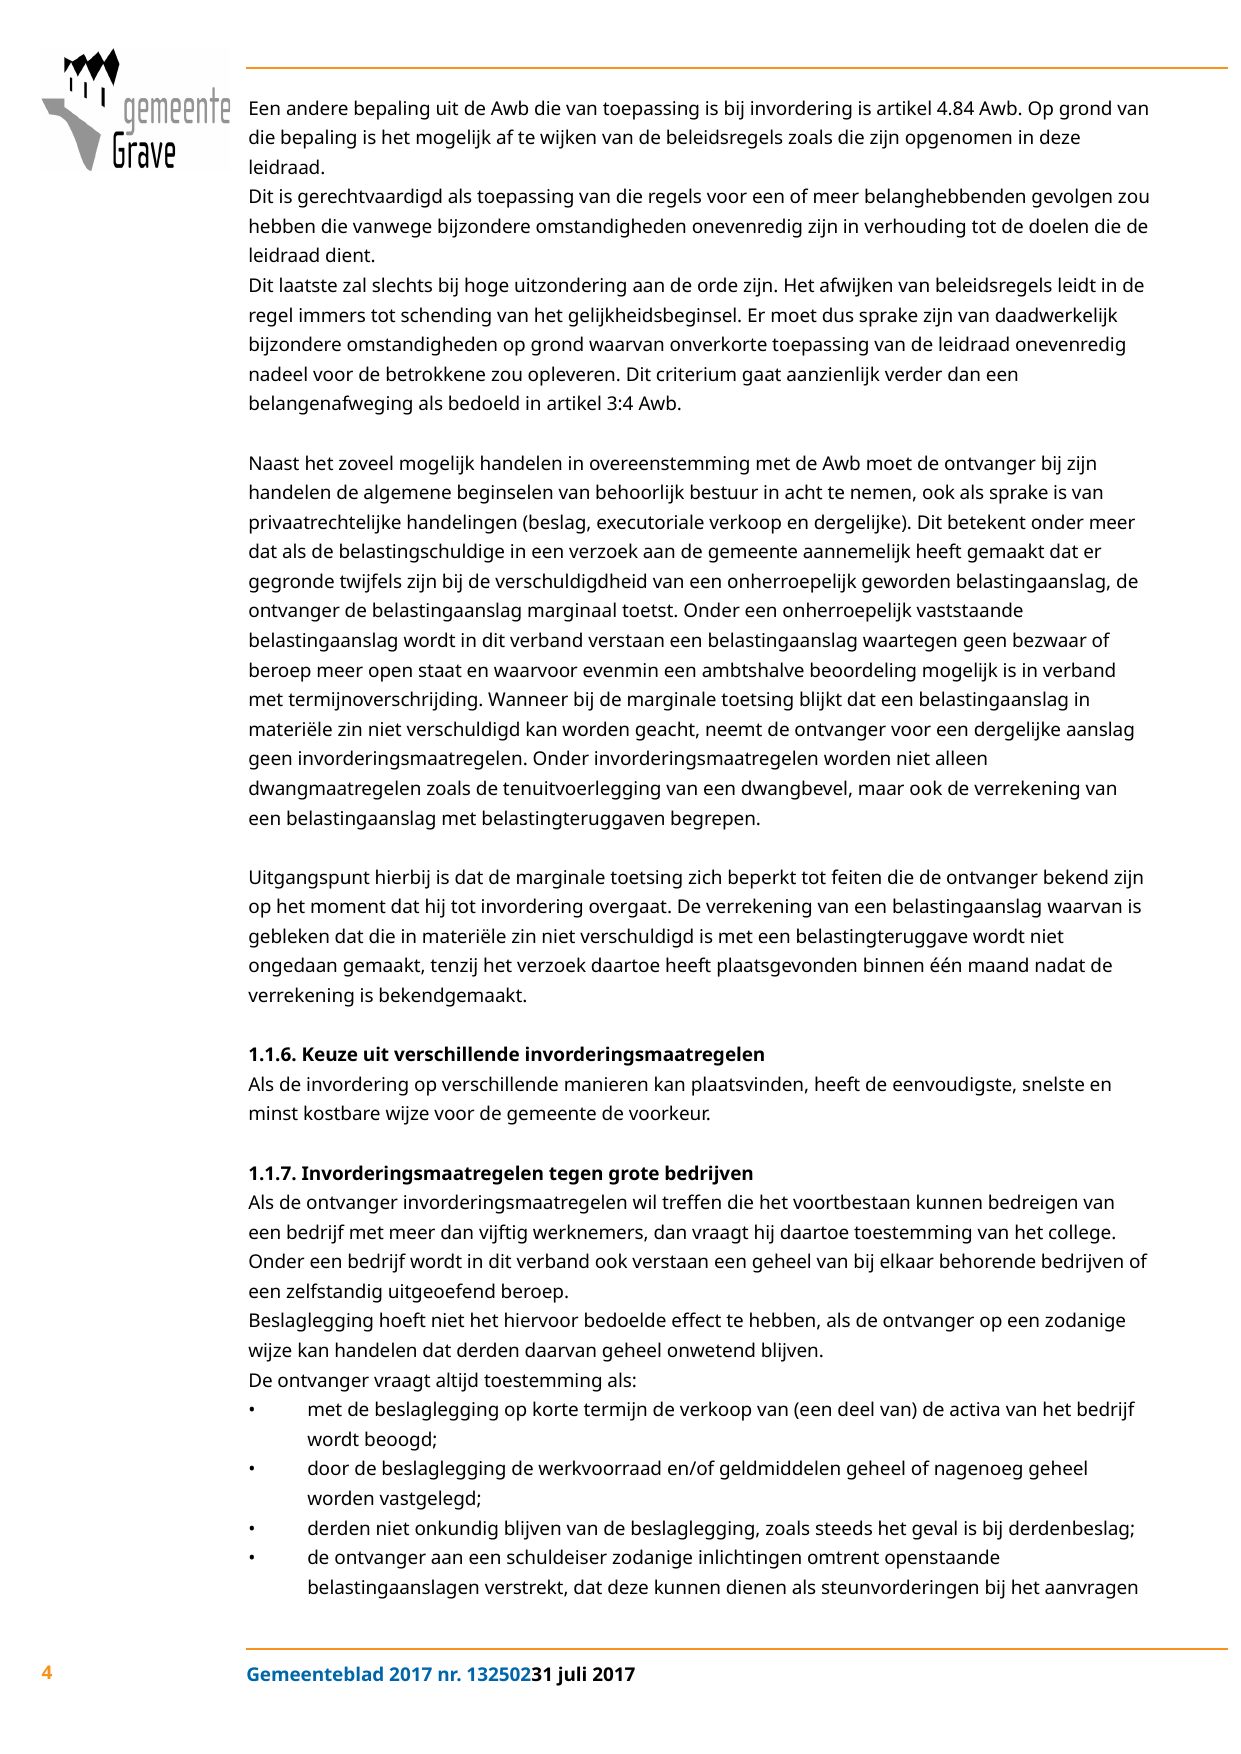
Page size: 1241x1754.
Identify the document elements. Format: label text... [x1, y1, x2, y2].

text Een andere bepaling uit de Awb die van toepassing is bij invordering is artikel 4.84 Awb. Op grond van die bepaling is het mogelijk af te wijken van de beleidsregels zoals die zijn opgenomen in deze leidraad. [248, 95, 1152, 180]
list door de beslaglegging de werkvoorraad en/of geldmiddelen geheel of nagenoeg geheel worden vastgelegd; [248, 1456, 1152, 1511]
text De ontvanger vraagt altijd toestemming als: [248, 1367, 1152, 1393]
list derden niet onkundig blijven van de beslaglegging, zoals steeds het geval is bij derdenbeslag; [248, 1515, 1152, 1541]
text 1.1.6. Keuze uit verschillende invorderingsmaatregelen [248, 1041, 1152, 1067]
text Dit laatste zal slechts bij hoge uitzondering aan de orde zijn. Het afwijken van beleidsregels leidt in de regel immers tot schending van het gelijkheidsbeginsel. Er moet dus sprake zijn van daadwerkelijk bijzondere omstandigheden op grond waarvan onverkorte toepassing van de leidraad onevenredig nadeel voor de betrokkene zou opleveren. Dit criterium gaat aanzienlijk verder dan een belangenafweging als bedoeld in artikel 3:4 Awb. [248, 272, 1152, 416]
text Als de ontvanger invorderingsmaatregelen wil treffen die het voortbestaan kunnen bedreigen van een bedrijf met meer dan vijftig werknemers, dan vraagt hij daartoe toestemming van het college. Onder een bedrijf wordt in dit verband ook verstaan een geheel van bij elkaar behorende bedrijven of een zelfstandig uitgeoefend beroep. [248, 1189, 1152, 1304]
text Uitgangspunt hierbij is dat de marginale toetsing zich beperkt tot feiten die de ontvanger bekend zijn op het moment dat hij tot invordering overgaat. De verrekening van een belastingaanslag waarvan is gebleken dat die in materiële zin niet verschuldigd is met een belastingteruggave wordt niet ongedaan gemaakt, tenzij het verzoek daartoe heeft plaatsgevonden binnen één maand nadat de verrekening is bekendgemaakt. [248, 864, 1152, 1008]
text Als de invordering op verschillende manieren kan plaatsvinden, heeft de eenvoudigste, snelste en minst kostbare wijze voor de gemeente de voorkeur. [248, 1071, 1152, 1126]
list met de beslaglegging op korte termijn de verkoop van (een deel van) de activa van het bedrijf wordt beoogd; [248, 1396, 1152, 1452]
picture [41, 47, 231, 172]
text Dit is gerechtvaardigd als toepassing van die regels voor een of meer belanghebbenden gevolgen zou hebben die vanwege bijzondere omstandigheden onevenredig zijn in verhouding tot de doelen die de leidraad dient. [248, 183, 1152, 268]
list de ontvanger aan een schuldeiser zodanige inlichtingen omtrent openstaande belastingaanslagen verstrekt, dat deze kunnen dienen als steunvorderingen bij het aanvragen [248, 1544, 1152, 1600]
text Naast het zoveel mogelijk handelen in overeenstemming met de Awb moet de ontvanger bij zijn handelen de algemene beginselen van behoorlijk bestuur in acht te nemen, ook als sprake is van privaatrechtelijke handelingen (beslag, executoriale verkoop en dergelijke). Dit betekent onder meer dat als de belastingschuldige in een verzoek aan de gemeente aannemelijk heeft gemaakt dat er gegronde twijfels zijn bij de verschuldigdheid van een onherroepelijk geworden belastingaanslag, de ontvanger de belastingaanslag marginaal toetst. Onder een onherroepelijk vaststaande belastingaanslag wordt in dit verband verstaan een belastingaanslag waartegen geen bezwaar of beroep meer open staat en waarvoor evenmin een ambtshalve beoordeling mogelijk is in verband met termijnoverschrijding. Wanneer bij de marginale toetsing blijkt dat een belastingaanslag in materiële zin niet verschuldigd kan worden geacht, neemt de ontvanger voor een dergelijke aanslag geen invorderingsmaatregelen. Onder invorderingsmaatregelen worden niet alleen dwangmaatregelen zoals de tenuitvoerlegging van een dwangbevel, maar ook de verrekening van een belastingaanslag met belastingteruggaven begrepen. [248, 450, 1152, 831]
text Beslaglegging hoeft niet het hiervoor bedoelde effect te hebben, als de ontvanger op een zodanige wijze kan handelen dat derden daarvan geheel onwetend blijven. [248, 1308, 1152, 1363]
text 1.1.7. Invorderingsmaatregelen tegen grote bedrijven [248, 1160, 1152, 1186]
